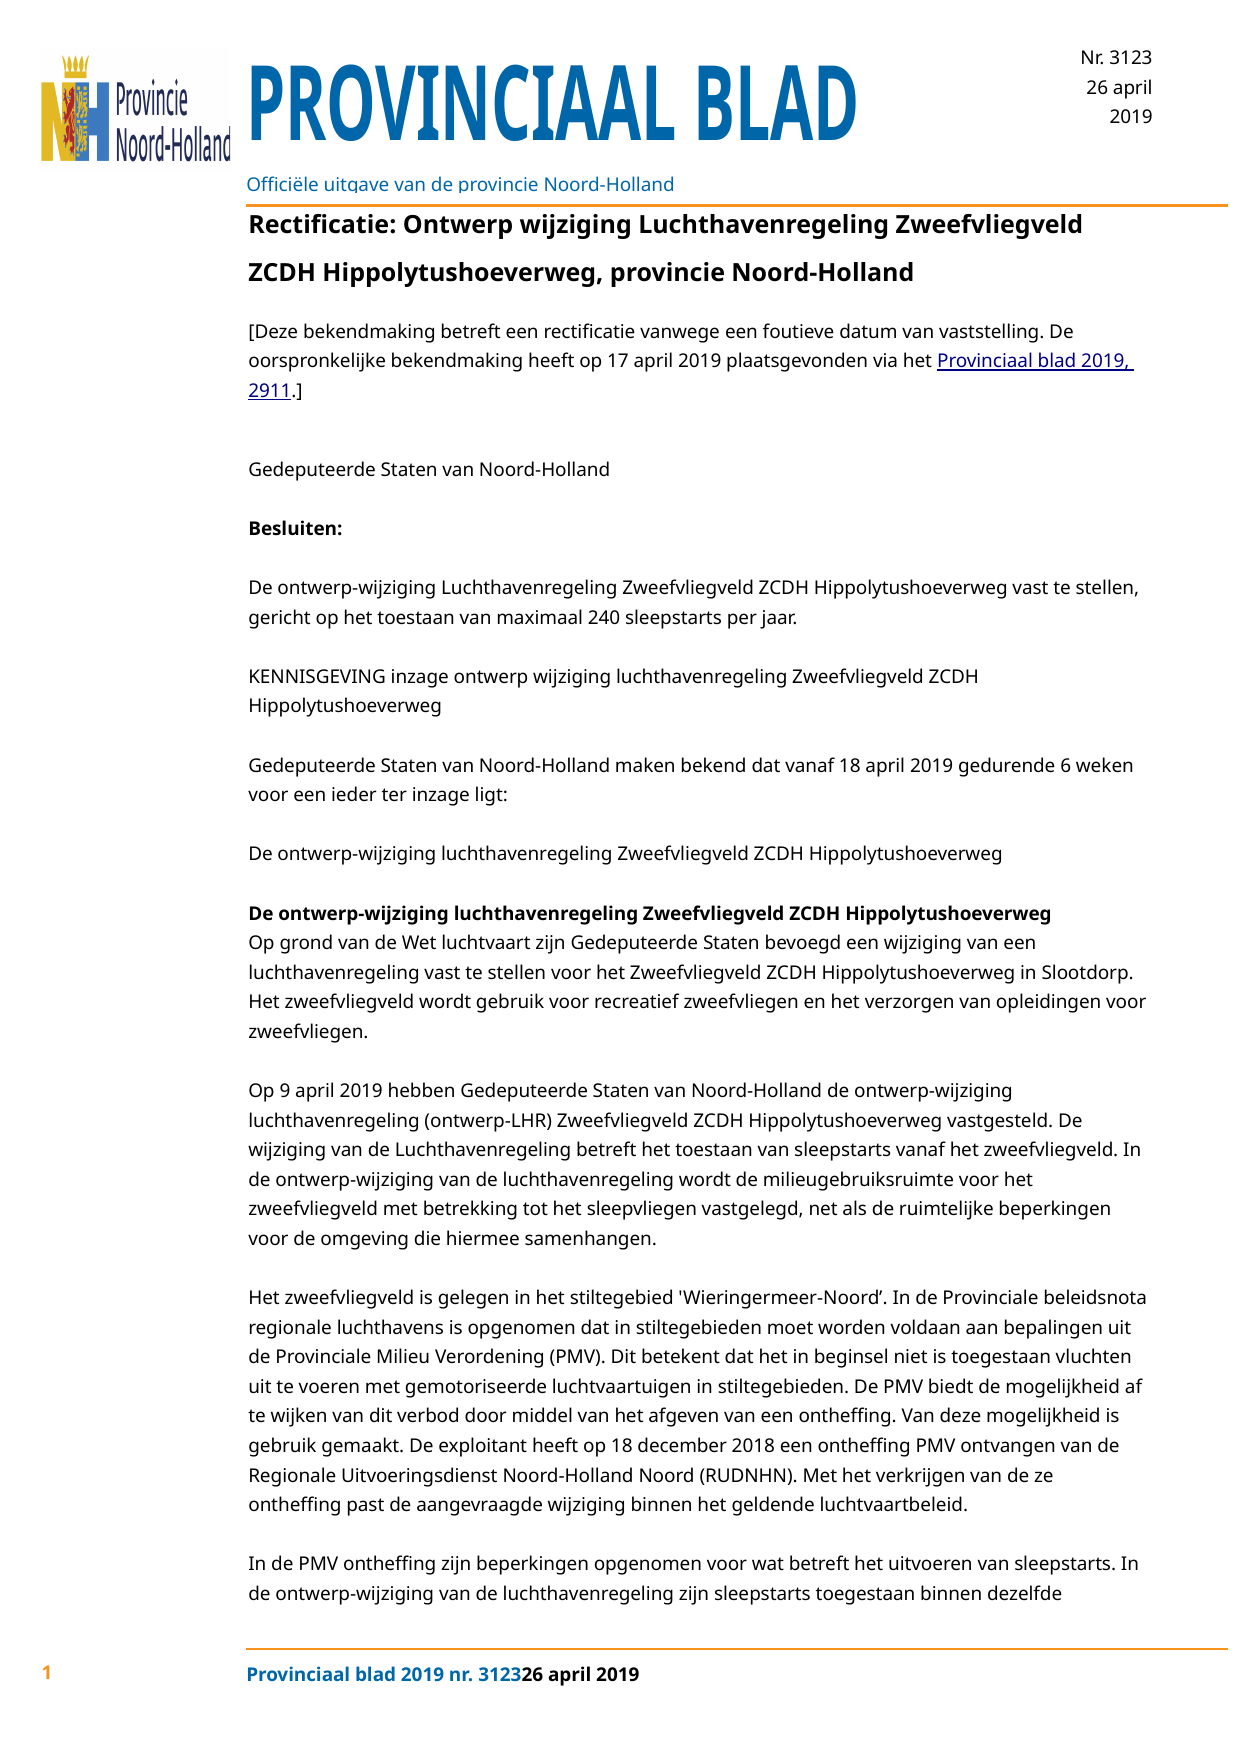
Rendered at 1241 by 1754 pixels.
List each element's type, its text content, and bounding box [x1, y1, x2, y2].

text Op grond van de Wet luchtvaart zijn Gedeputeerde Staten bevoegd een wijziging van een luchthavenregeling vast te stellen voor het Zweefvliegveld ZCDH Hippolytushoeverweg in Slootdorp. Het zweefvliegveld wordt gebruik voor recreatief zweefvliegen en het verzorgen van opleidingen voor zweefvliegen. [248, 929, 1152, 1044]
text [Deze bekendmaking betreft een rectificatie vanwege een foutieve datum van vaststelling. De oorspronkelijke bekendmaking heeft op 17 april 2019 plaatsgevonden via het Provinciaal blad 2019, 2911.] [248, 318, 1152, 403]
text In de PMV ontheffing zijn beperkingen opgenomen voor wat betreft het uitvoeren van sleepstarts. In de ontwerp-wijziging van de luchthavenregeling zijn sleepstarts toegestaan binnen dezelfde [248, 1551, 1152, 1606]
text Op 9 april 2019 hebben Gedeputeerde Staten van Noord-Holland de ontwerp-wijziging luchthavenregeling (ontwerp-LHR) Zweefvliegveld ZCDH Hippolytushoeverweg vastgesteld. De wijziging van de Luchthavenregeling betreft het toestaan van sleepstarts vanaf het zweefvliegveld. In de ontwerp-wijziging van de luchthavenregeling wordt de milieugebruiksruimte voor het zweefvliegveld met betrekking tot het sleepvliegen vastgelegd, net als de ruimtelijke beperkingen voor de omgeving die hiermee samenhangen. [248, 1077, 1152, 1251]
text Het zweefvliegveld is gelegen in het stiltegebied 'Wieringermeer-Noord’. In de Provinciale beleidsnota regionale luchthavens is opgenomen dat in stiltegebieden moet worden voldaan aan bepalingen uit de Provinciale Milieu Verordening (PMV). Dit betekent dat het in beginsel niet is toegestaan vluchten uit te voeren met gemotoriseerde luchtvaartuigen in stiltegebieden. De PMV biedt de mogelijkheid af te wijken van dit verbod door middel van het afgeven van een ontheffing. Van deze mogelijkheid is gebruik gemaakt. De exploitant heeft op 18 december 2018 een ontheffing PMV ontvangen van de Regionale Uitvoeringsdienst Noord-Holland Noord (RUDNHN). Met het verkrijgen van de ze ontheffing past de aangevraagde wijziging binnen het geldende luchtvaartbeleid. [248, 1284, 1152, 1517]
picture [41, 47, 231, 172]
text Besluiten: [248, 515, 1152, 541]
text De ontwerp-wijziging Luchthavenregeling Zweefvliegveld ZCDH Hippolytushoeverweg vast te stellen, gericht op het toestaan van maximaal 240 sleepstarts per jaar. [248, 574, 1152, 629]
text Gedeputeerde Staten van Noord-Holland [248, 456, 1152, 482]
text Gedeputeerde Staten van Noord-Holland maken bekend dat vanaf 18 april 2019 gedurende 6 weken voor een ieder ter inzage ligt: [248, 752, 1152, 807]
text De ontwerp-wijziging luchthavenregeling Zweefvliegveld ZCDH Hippolytushoeverweg [248, 841, 1152, 866]
text Rectificatie: Ontwerp wijziging Luchthavenregeling Zweefvliegveld ZCDH Hippolytushoeverweg, provincie Noord-Holland [248, 207, 1152, 288]
text De ontwerp-wijziging luchthavenregeling Zweefvliegveld ZCDH Hippolytushoeverweg [248, 900, 1152, 925]
text KENNISGEVING inzage ontwerp wijziging luchthavenregeling Zweefvliegveld ZCDH Hippolytushoeverweg [248, 663, 1152, 718]
